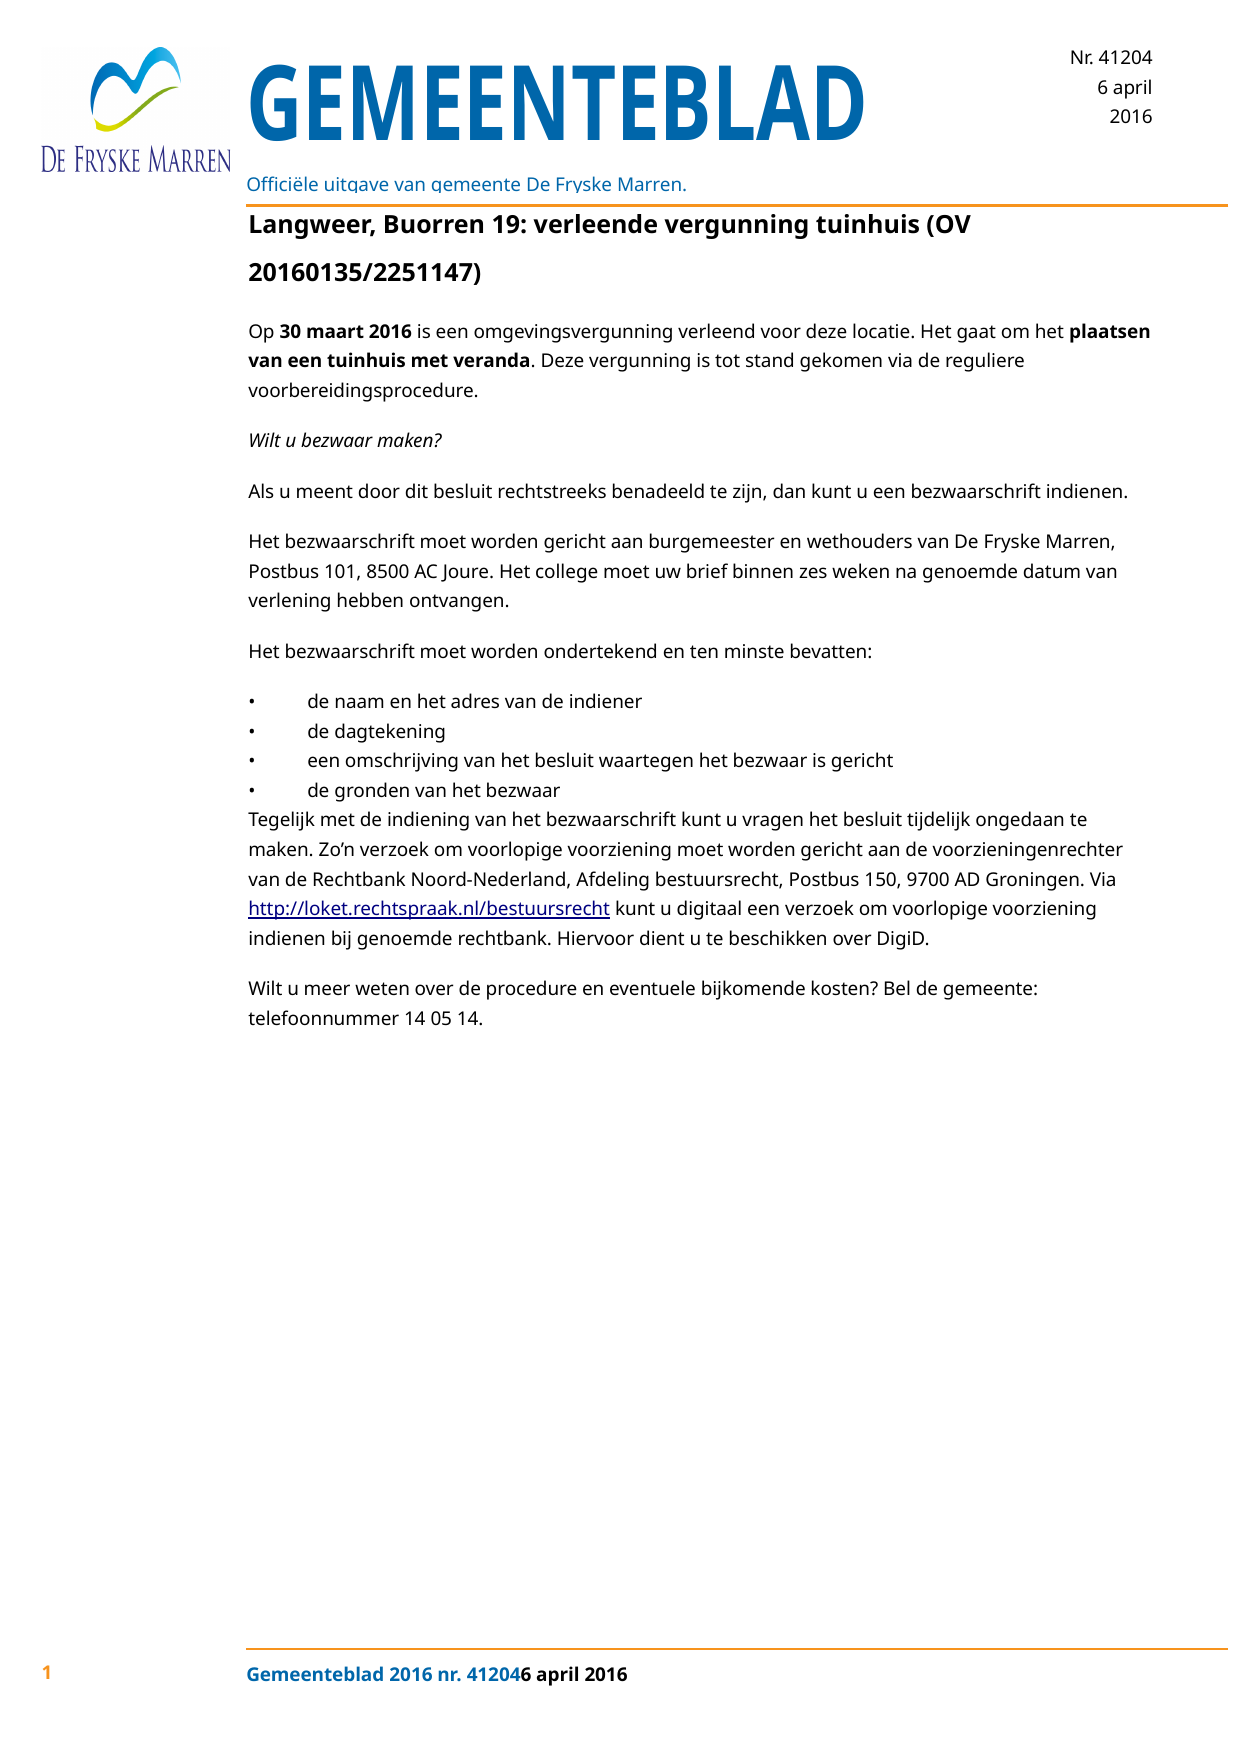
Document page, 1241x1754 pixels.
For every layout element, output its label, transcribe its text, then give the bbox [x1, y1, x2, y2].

list de naam en het adres van de indiener [248, 688, 1152, 714]
text Wilt u bezwaar maken? [248, 427, 1152, 453]
text Het bezwaarschrift moet worden ondertekend en ten minste bevatten: [248, 638, 1152, 664]
list een omschrijving van het besluit waartegen het bezwaar is gericht [248, 747, 1152, 773]
list de gronden van het bezwaar [248, 777, 1152, 803]
text Het bezwaarschrift moet worden gericht aan burgemeester en wethouders van De Fryske Marren, Postbus 101, 8500 AC Joure. Het college moet uw brief binnen zes weken na genoemde datum van verlening hebben ontvangen. [248, 528, 1152, 613]
text Langweer, Buorren 19: verleende vergunning tuinhuis (OV 20160135/2251147) [248, 207, 1152, 288]
text Op 30 maart 2016 is een omgevingsvergunning verleend voor deze locatie. Het gaat om het plaatsen van een tuinhuis met veranda. Deze vergunning is tot stand gekomen via de reguliere voorbereidingsprocedure. [248, 318, 1152, 403]
picture [41, 47, 231, 172]
text Tegelijk met de indiening van het bezwaarschrift kunt u vragen het besluit tijdelijk ongedaan te maken. Zo’n verzoek om voorlopige voorziening moet worden gericht aan de voorzieningenrechter van de Rechtbank Noord-Nederland, Afdeling bestuursrecht, Postbus 150, 9700 AD Groningen. Via http://loket.rechtspraak.nl/bestuursrecht kunt u digitaal een verzoek om voorlopige voorziening indienen bij genoemde rechtbank. Hiervoor dient u te beschikken over DigiD. [248, 807, 1152, 951]
text Wilt u meer weten over de procedure en eventuele bijkomende kosten? Bel de gemeente: telefoonnummer 14 05 14. [248, 975, 1152, 1031]
text Als u meent door dit besluit rechtstreeks benadeeld te zijn, dan kunt u een bezwaarschrift indienen. [248, 478, 1152, 504]
list de dagtekening [248, 718, 1152, 744]
